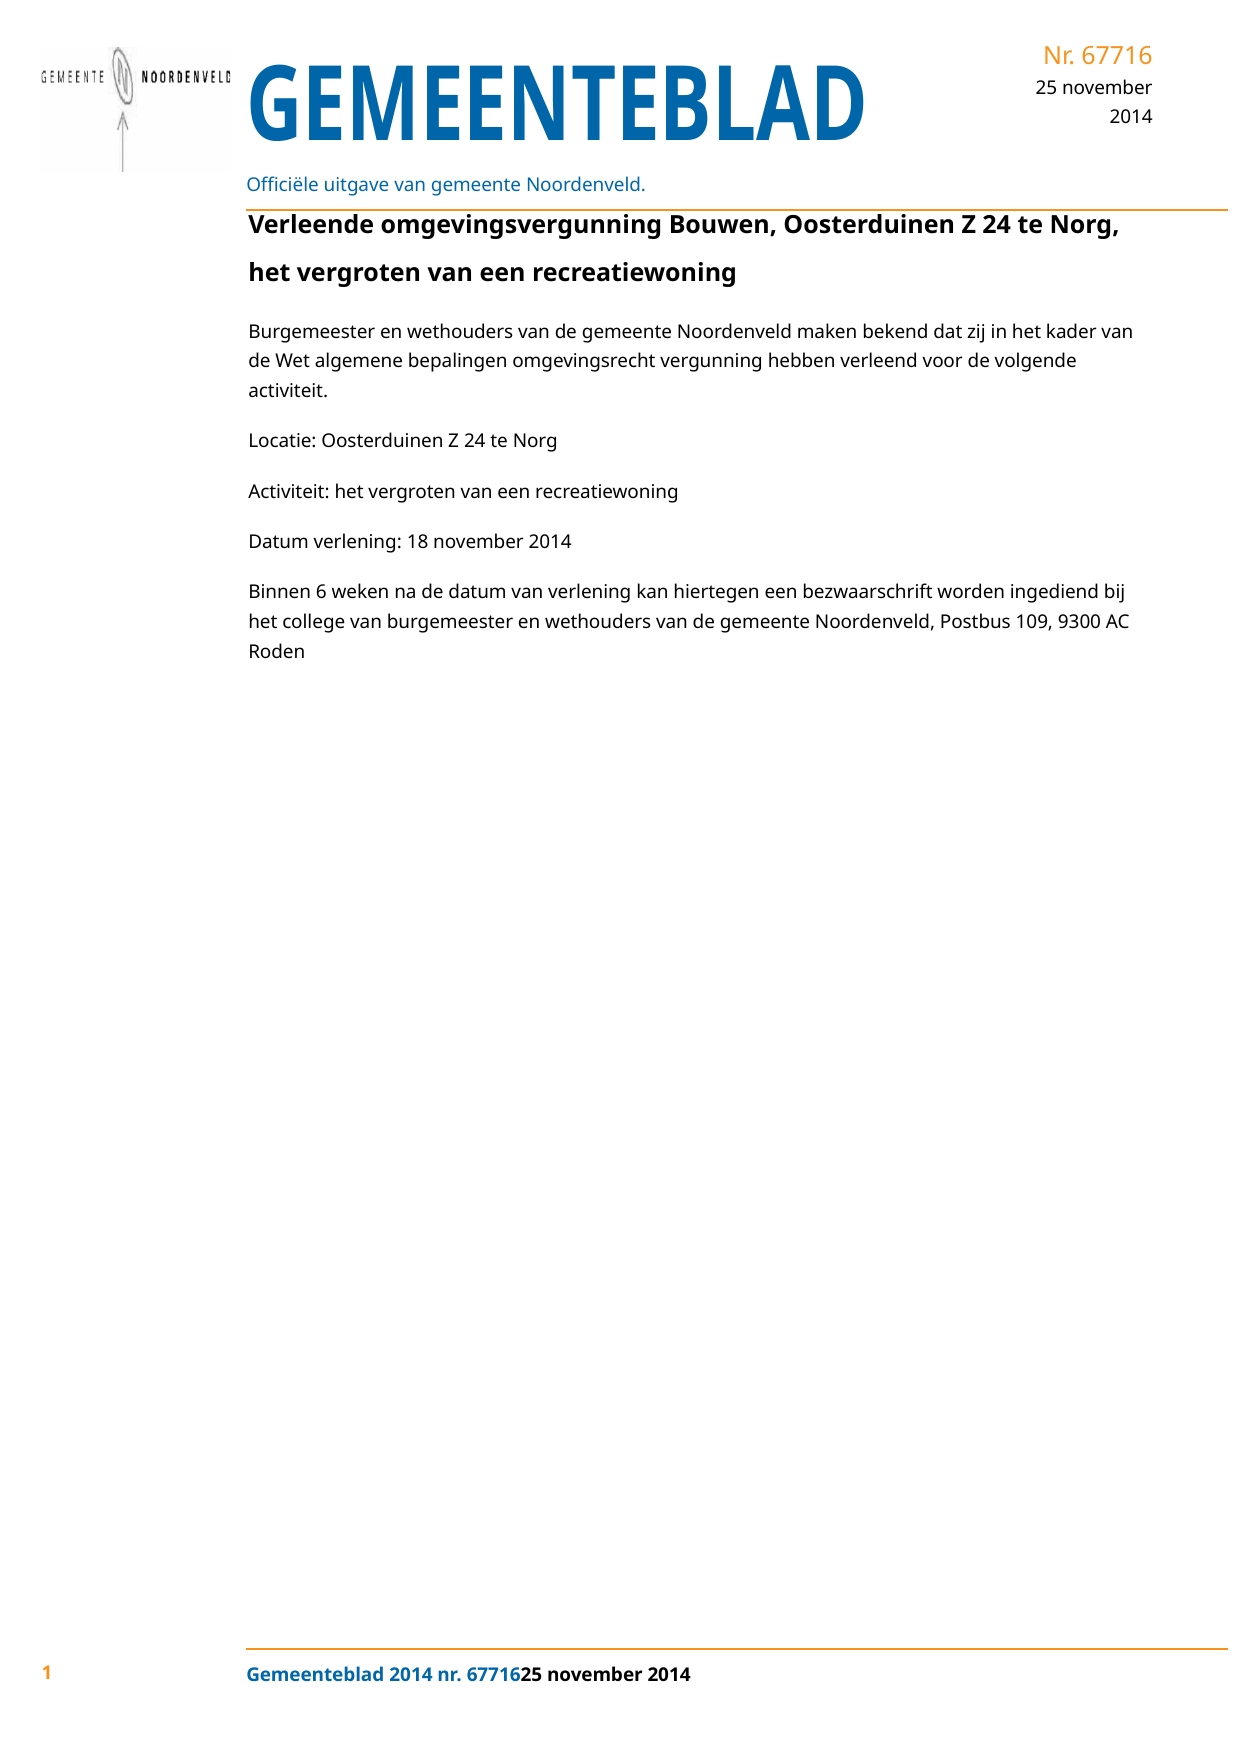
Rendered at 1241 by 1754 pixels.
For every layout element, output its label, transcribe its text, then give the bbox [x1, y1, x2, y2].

text Verleende omgevingsvergunning Bouwen, Oosterduinen Z 24 te Norg, het vergroten van een recreatiewoning [248, 211, 1152, 288]
text Burgemeester en wethouders van de gemeente Noordenveld maken bekend dat zij in het kader van de Wet algemene bepalingen omgevingsrecht vergunning hebben verleend voor de volgende activiteit. [248, 318, 1152, 403]
text Binnen 6 weken na de datum van verlening kan hiertegen een bezwaarschrift worden ingediend bij het college van burgemeester en wethouders van de gemeente Noordenveld, Postbus 109, 9300 AC Roden [248, 579, 1152, 664]
text Locatie: Oosterduinen Z 24 te Norg [248, 427, 1152, 453]
text Datum verlening: 18 november 2014 [248, 528, 1152, 554]
picture [41, 47, 231, 172]
text Activiteit: het vergroten van een recreatiewoning [248, 478, 1152, 504]
